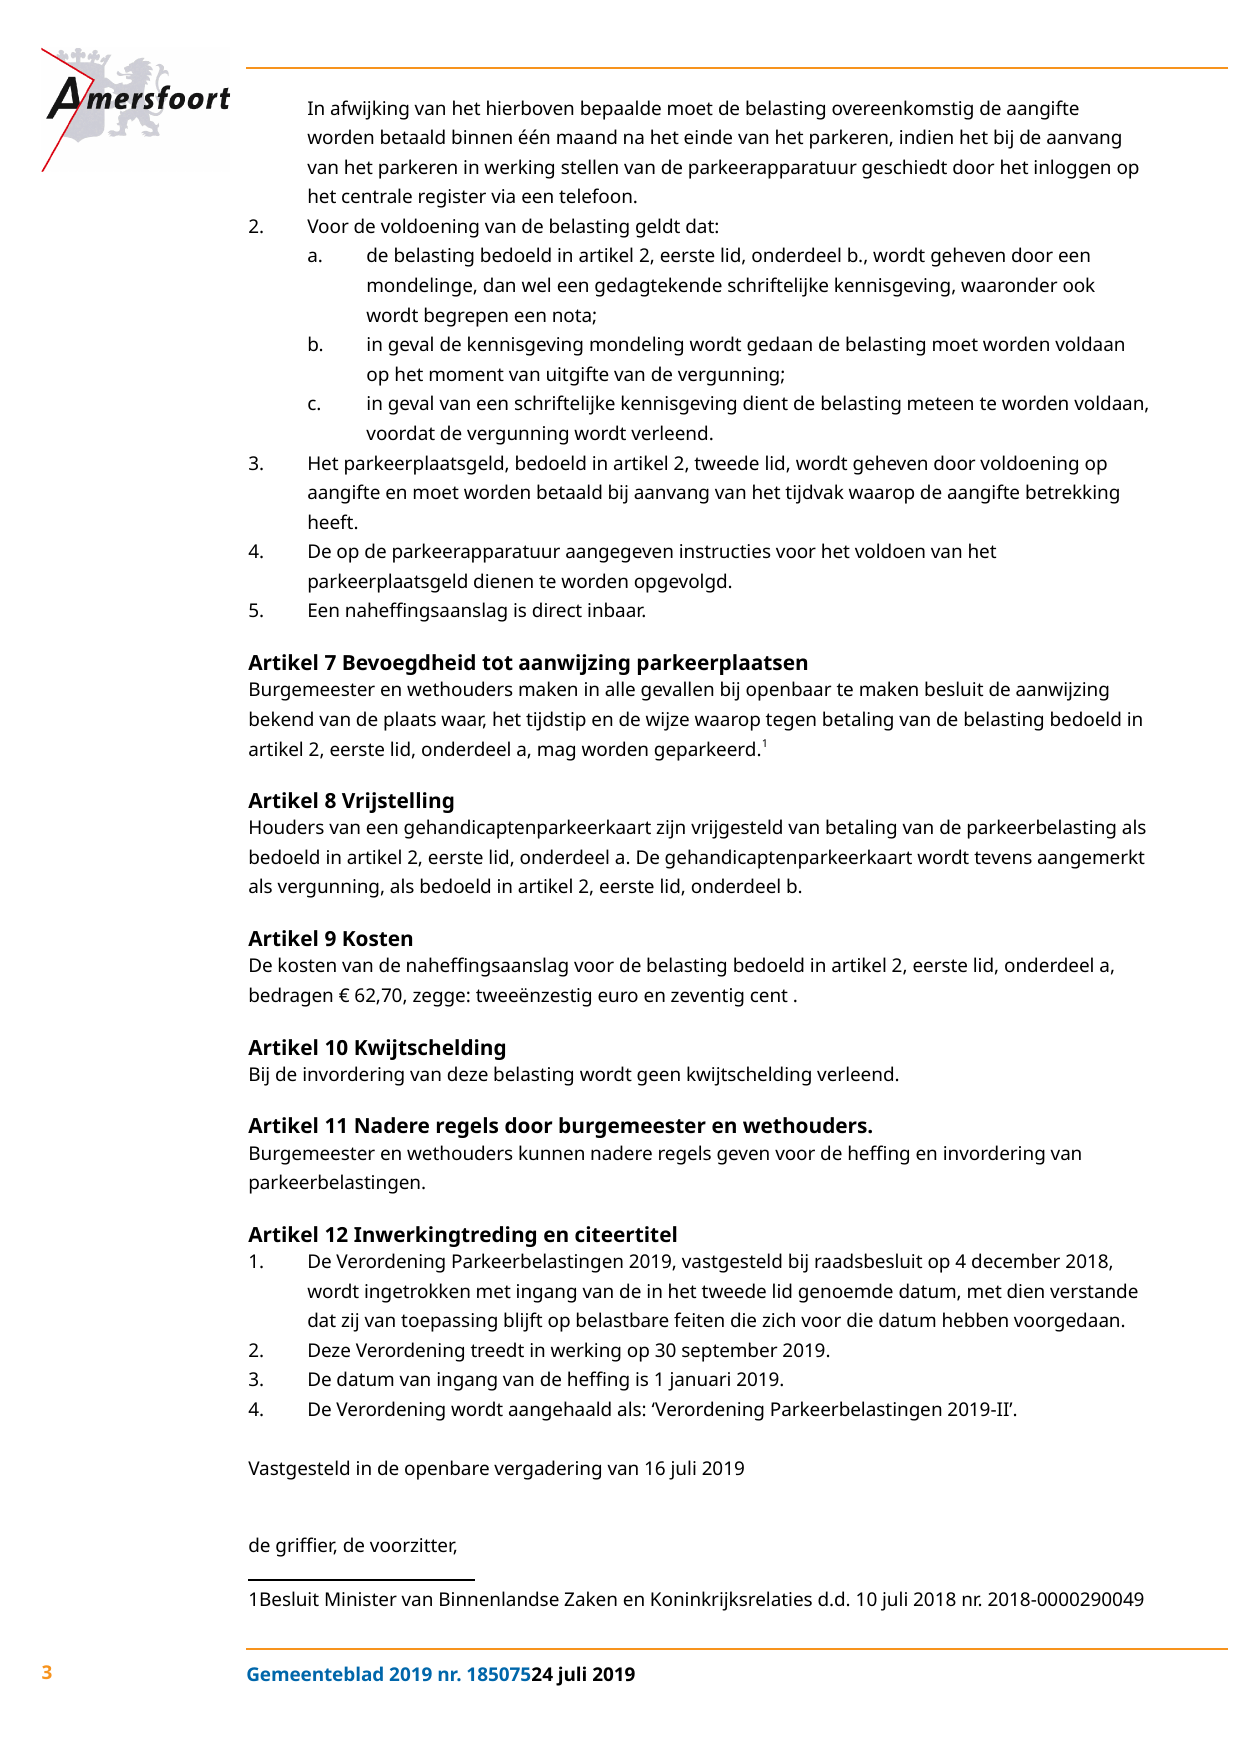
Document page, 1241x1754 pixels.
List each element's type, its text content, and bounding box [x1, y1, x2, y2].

list De op de parkeerapparatuur aangegeven instructies voor het voldoen van het parkeerplaatsgeld dienen te worden opgevolgd. [248, 538, 1152, 594]
list De datum van ingang van de heffing is 1 januari 2019. [248, 1367, 1152, 1392]
text Artikel 8 Vrijstelling [248, 786, 1152, 814]
text Artikel 12 Inwerkingtreding en citeertitel [248, 1220, 1152, 1248]
text Artikel 9 Kosten [248, 924, 1152, 953]
list Het parkeerplaatsgeld, bedoeld in artikel 2, tweede lid, wordt geheven door voldoening op aangifte en moet worden betaald bij aanvang van het tijdvak waarop de aangifte betrekking heeft. [248, 450, 1152, 535]
list De Verordening Parkeerbelastingen 2019, vastgesteld bij raadsbesluit op 4 december 2018, wordt ingetrokken met ingang van de in het tweede lid genoemde datum, met dien verstande dat zij van toepassing blijft op belastbare feiten die zich voor die datum hebben voorgedaan. [248, 1248, 1152, 1333]
text De kosten van de naheffingsaanslag voor de belasting bedoeld in artikel 2, eerste lid, onderdeel a, bedragen € 62,70, zegge: tweeënzestig euro en zeventig cent . [248, 953, 1152, 1008]
list In afwijking van het hierboven bepaalde moet de belasting overeenkomstig de aangifte worden betaald binnen één maand na het einde van het parkeren, indien het bij de aanvang van het parkeren in werking stellen van de parkeerapparatuur geschiedt door het inloggen op het centrale register via een telefoon. [248, 95, 1152, 209]
picture [41, 47, 231, 172]
list Een naheffingsaanslag is direct inbaar. [248, 598, 1152, 623]
list in geval van een schriftelijke kennisgeving dient de belasting meteen te worden voldaan, voordat de vergunning wordt verleend. [307, 391, 1152, 446]
text Vastgesteld in de openbare vergadering van 16 juli 2019 [248, 1455, 1152, 1481]
text Artikel 11 Nadere regels door burgemeester en wethouders. [248, 1111, 1152, 1140]
list de belasting bedoeld in artikel 2, eerste lid, onderdeel b., wordt geheven door een mondelinge, dan wel een gedagtekende schriftelijke kennisgeving, waaronder ook wordt begrepen een nota; [307, 243, 1152, 328]
list Voor de voldoening van de belasting geldt dat: [248, 213, 1152, 239]
list De Verordening wordt aangehaald als: ‘Verordening Parkeerbelastingen 2019-II’. [248, 1396, 1152, 1422]
text Houders van een gehandicaptenparkeerkaart zijn vrijgesteld van betaling van de parkeerbelasting als bedoeld in artikel 2, eerste lid, onderdeel a. De gehandicaptenparkeerkaart wordt tevens aangemerkt als vergunning, als bedoeld in artikel 2, eerste lid, onderdeel b. [248, 814, 1152, 899]
text Besluit Minister van Binnenlandse Zaken en Koninkrijksrelaties d.d. 10 juli 2018 nr. 2018-0000290049 [248, 1586, 1152, 1612]
text Bij de invordering van deze belasting wordt geen kwijtschelding verleend. [248, 1061, 1152, 1087]
text Burgemeester en wethouders kunnen nadere regels geven voor de heffing en invordering van parkeerbelastingen. [248, 1140, 1152, 1195]
text Artikel 10 Kwijtschelding [248, 1033, 1152, 1061]
text de griffier, de voorzitter, [248, 1533, 1152, 1558]
list in geval de kennisgeving mondeling wordt gedaan de belasting moet worden voldaan op het moment van uitgifte van de vergunning; [307, 331, 1152, 387]
list Deze Verordening treedt in werking op 30 september 2019. [248, 1337, 1152, 1363]
text Artikel 7 Bevoegdheid tot aanwijzing parkeerplaatsen [248, 648, 1152, 677]
text Burgemeester en wethouders maken in alle gevallen bij openbaar te maken besluit de aanwijzing bekend van de plaats waar, het tijdstip en de wijze waarop tegen betaling van de belasting bedoeld in artikel 2, eerste lid, onderdeel a, mag worden geparkeerd. [248, 677, 1152, 761]
